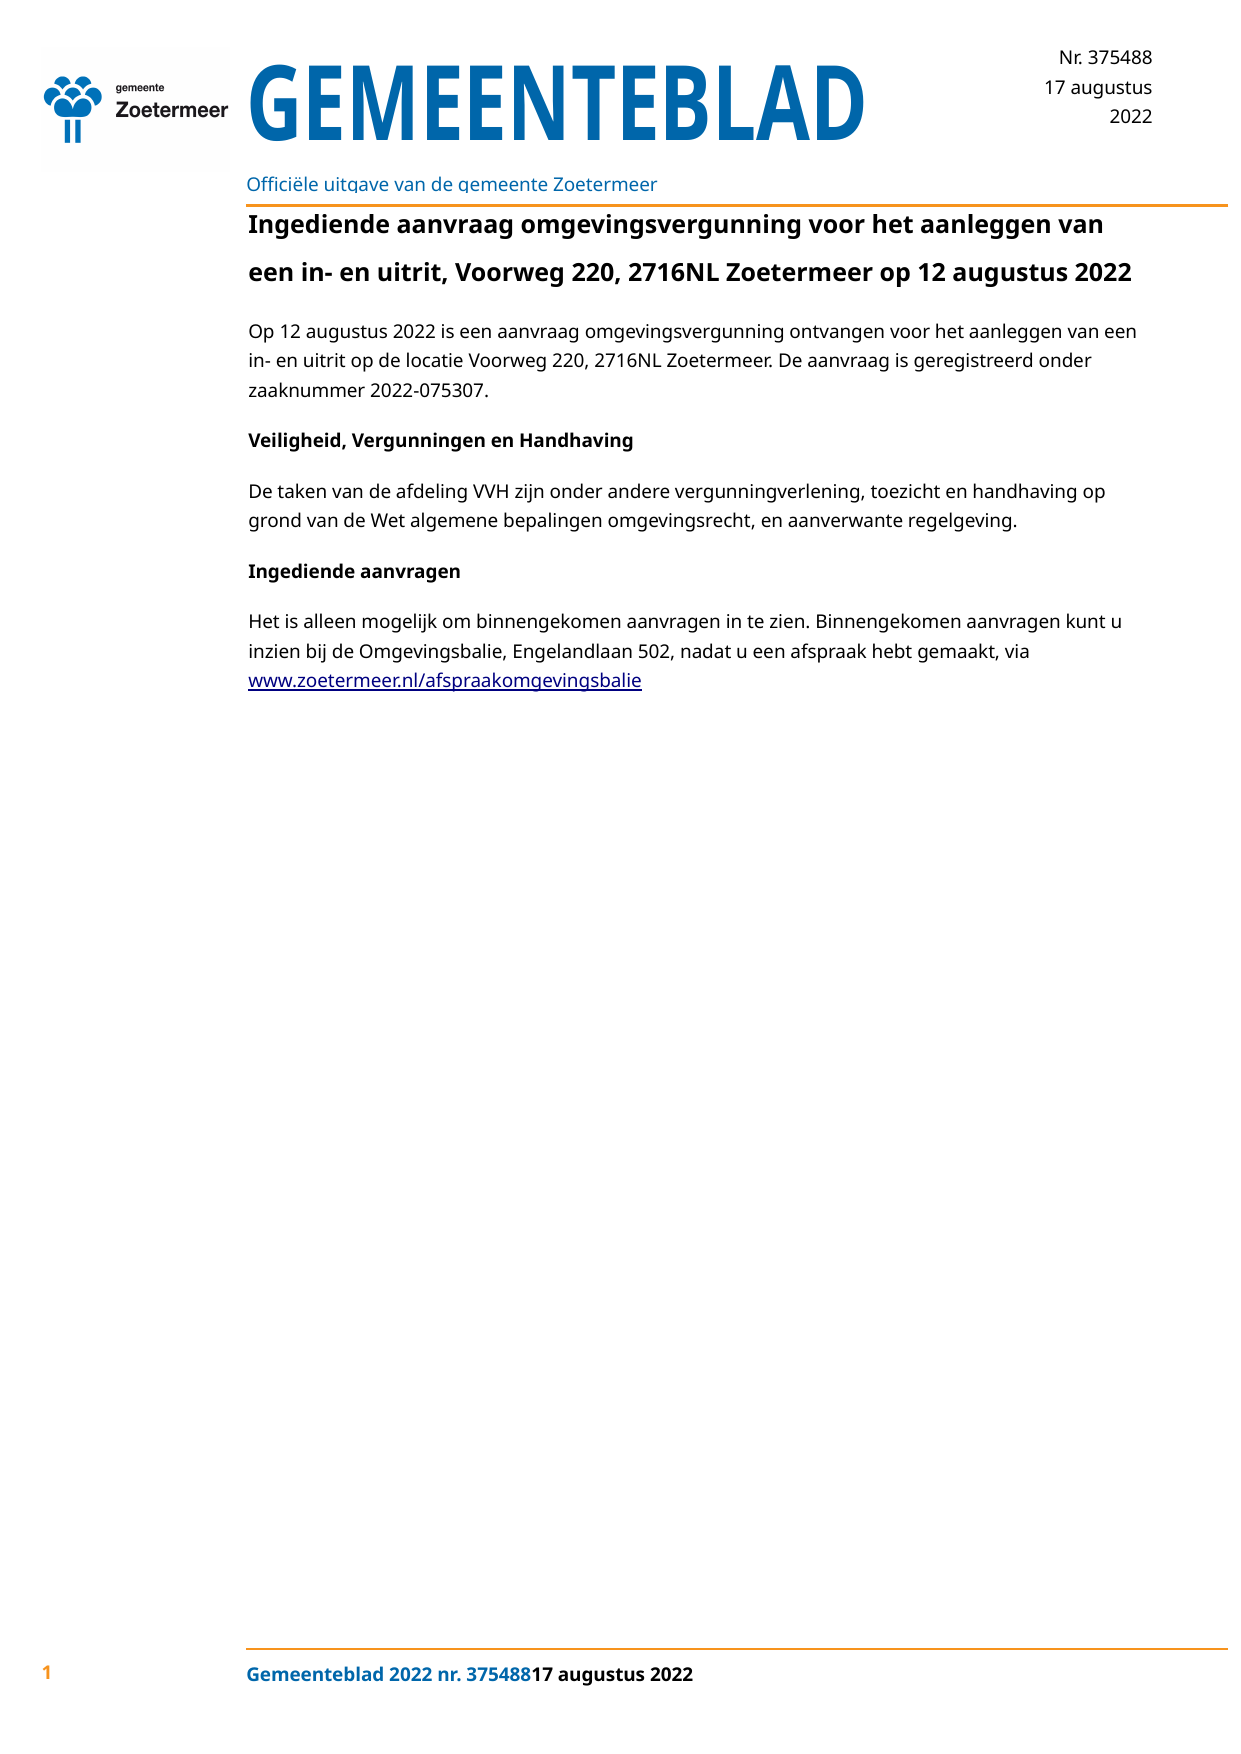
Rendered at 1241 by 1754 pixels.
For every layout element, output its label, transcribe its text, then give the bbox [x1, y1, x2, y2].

text De taken van de afdeling VVH zijn onder andere vergunningverlening, toezicht en handhaving op grond van de Wet algemene bepalingen omgevingsrecht, en aanverwante regelgeving. [248, 478, 1152, 533]
text Veiligheid, Vergunningen en Handhaving [248, 427, 1152, 453]
text Ingediende aanvragen [248, 558, 1152, 584]
text Ingediende aanvraag omgevingsvergunning voor het aanleggen van een in- en uitrit, Voorweg 220, 2716NL Zoetermeer op 12 augustus 2022 [248, 207, 1152, 288]
text Het is alleen mogelijk om binnengekomen aanvragen in te zien. Binnengekomen aanvragen kunt u inzien bij de Omgevingsbalie, Engelandlaan 502, nadat u een afspraak hebt gemaakt, via www.zoetermeer.nl/afspraakomgevingsbalie [248, 608, 1152, 693]
text Op 12 augustus 2022 is een aanvraag omgevingsvergunning ontvangen voor het aanleggen van een in- en uitrit op de locatie Voorweg 220, 2716NL Zoetermeer. De aanvraag is geregistreerd onder zaaknummer 2022-075307. [248, 318, 1152, 403]
picture [41, 47, 231, 172]
